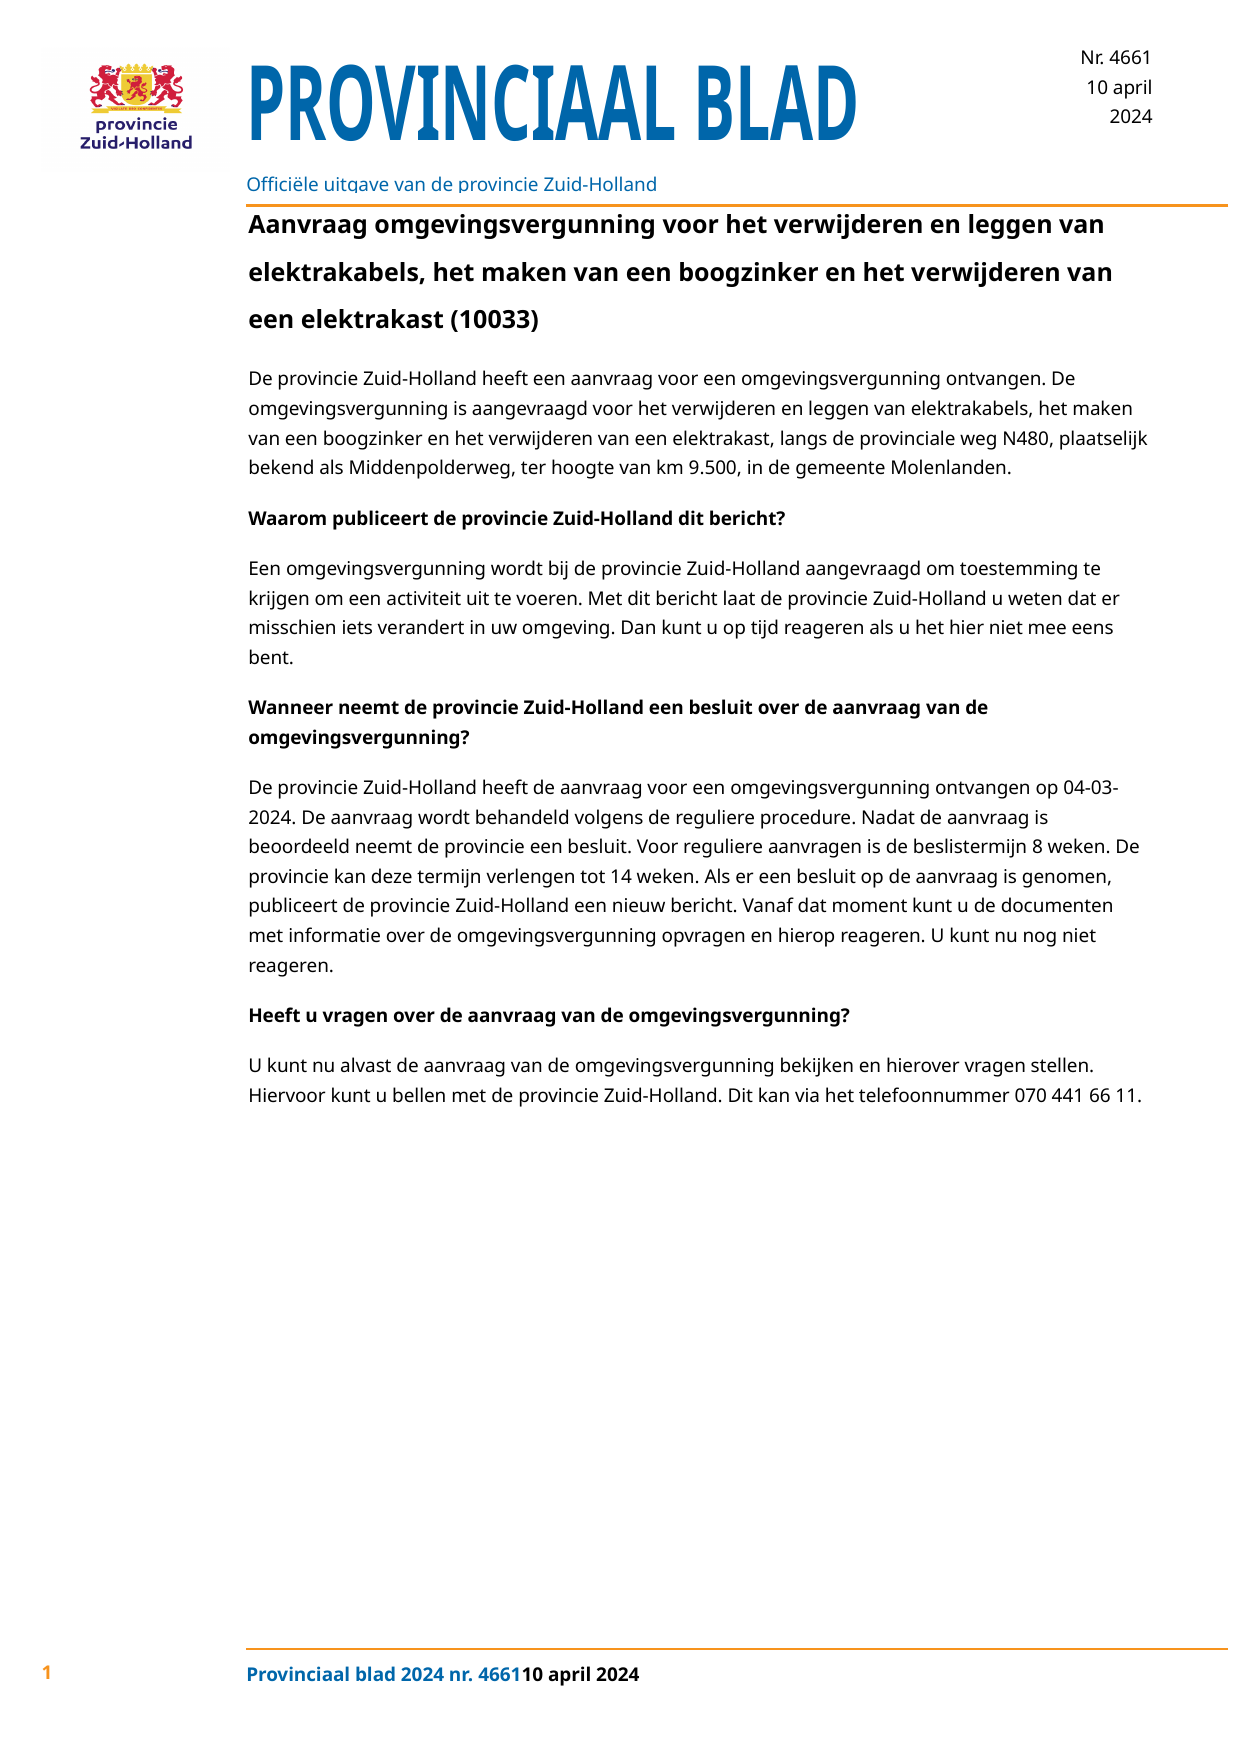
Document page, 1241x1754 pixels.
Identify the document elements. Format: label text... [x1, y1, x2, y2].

text De provincie Zuid-Holland heeft de aanvraag voor een omgevingsvergunning ontvangen op 04-03-2024. De aanvraag wordt behandeld volgens de reguliere procedure. Nadat de aanvraag is beoordeeld neemt de provincie een besluit. Voor reguliere aanvragen is de beslistermijn 8 weken. De provincie kan deze termijn verlengen tot 14 weken. Als er een besluit op de aanvraag is genomen, publiceert de provincie Zuid-Holland een nieuw bericht. Vanaf dat moment kunt u de documenten met informatie over de omgevingsvergunning opvragen en hierop reageren. U kunt nu nog niet reageren. [248, 774, 1152, 977]
text Wanneer neemt de provincie Zuid-Holland een besluit over de aanvraag van de omgevingsvergunning? [248, 694, 1152, 749]
text De provincie Zuid-Holland heeft een aanvraag voor een omgevingsvergunning ontvangen. De omgevingsvergunning is aangevraagd voor het verwijderen en leggen van elektrakabels, het maken van een boogzinker en het verwijderen van een elektrakast, langs de provinciale weg N480, plaatselijk bekend als Middenpolderweg, ter hoogte van km 9.500, in de gemeente Molenlanden. [248, 366, 1152, 480]
text Heeft u vragen over de aanvraag van de omgevingsvergunning? [248, 1002, 1152, 1028]
text Waarom publiceert de provincie Zuid-Holland dit bericht? [248, 505, 1152, 530]
text Aanvraag omgevingsvergunning voor het verwijderen en leggen van elektrakabels, het maken van een boogzinker en het verwijderen van een elektrakast (10033) [248, 207, 1152, 336]
picture [41, 47, 231, 172]
text Een omgevingsvergunning wordt bij de provincie Zuid-Holland aangevraagd om toestemming te krijgen om een activiteit uit te voeren. Met dit bericht laat de provincie Zuid-Holland u weten dat er misschien iets verandert in uw omgeving. Dan kunt u op tijd reageren als u het hier niet mee eens bent. [248, 555, 1152, 669]
text U kunt nu alvast de aanvraag van de omgevingsvergunning bekijken en hierover vragen stellen. Hiervoor kunt u bellen met de provincie Zuid-Holland. Dit kan via het telefoonnummer 070 441 66 11. [248, 1053, 1152, 1108]
